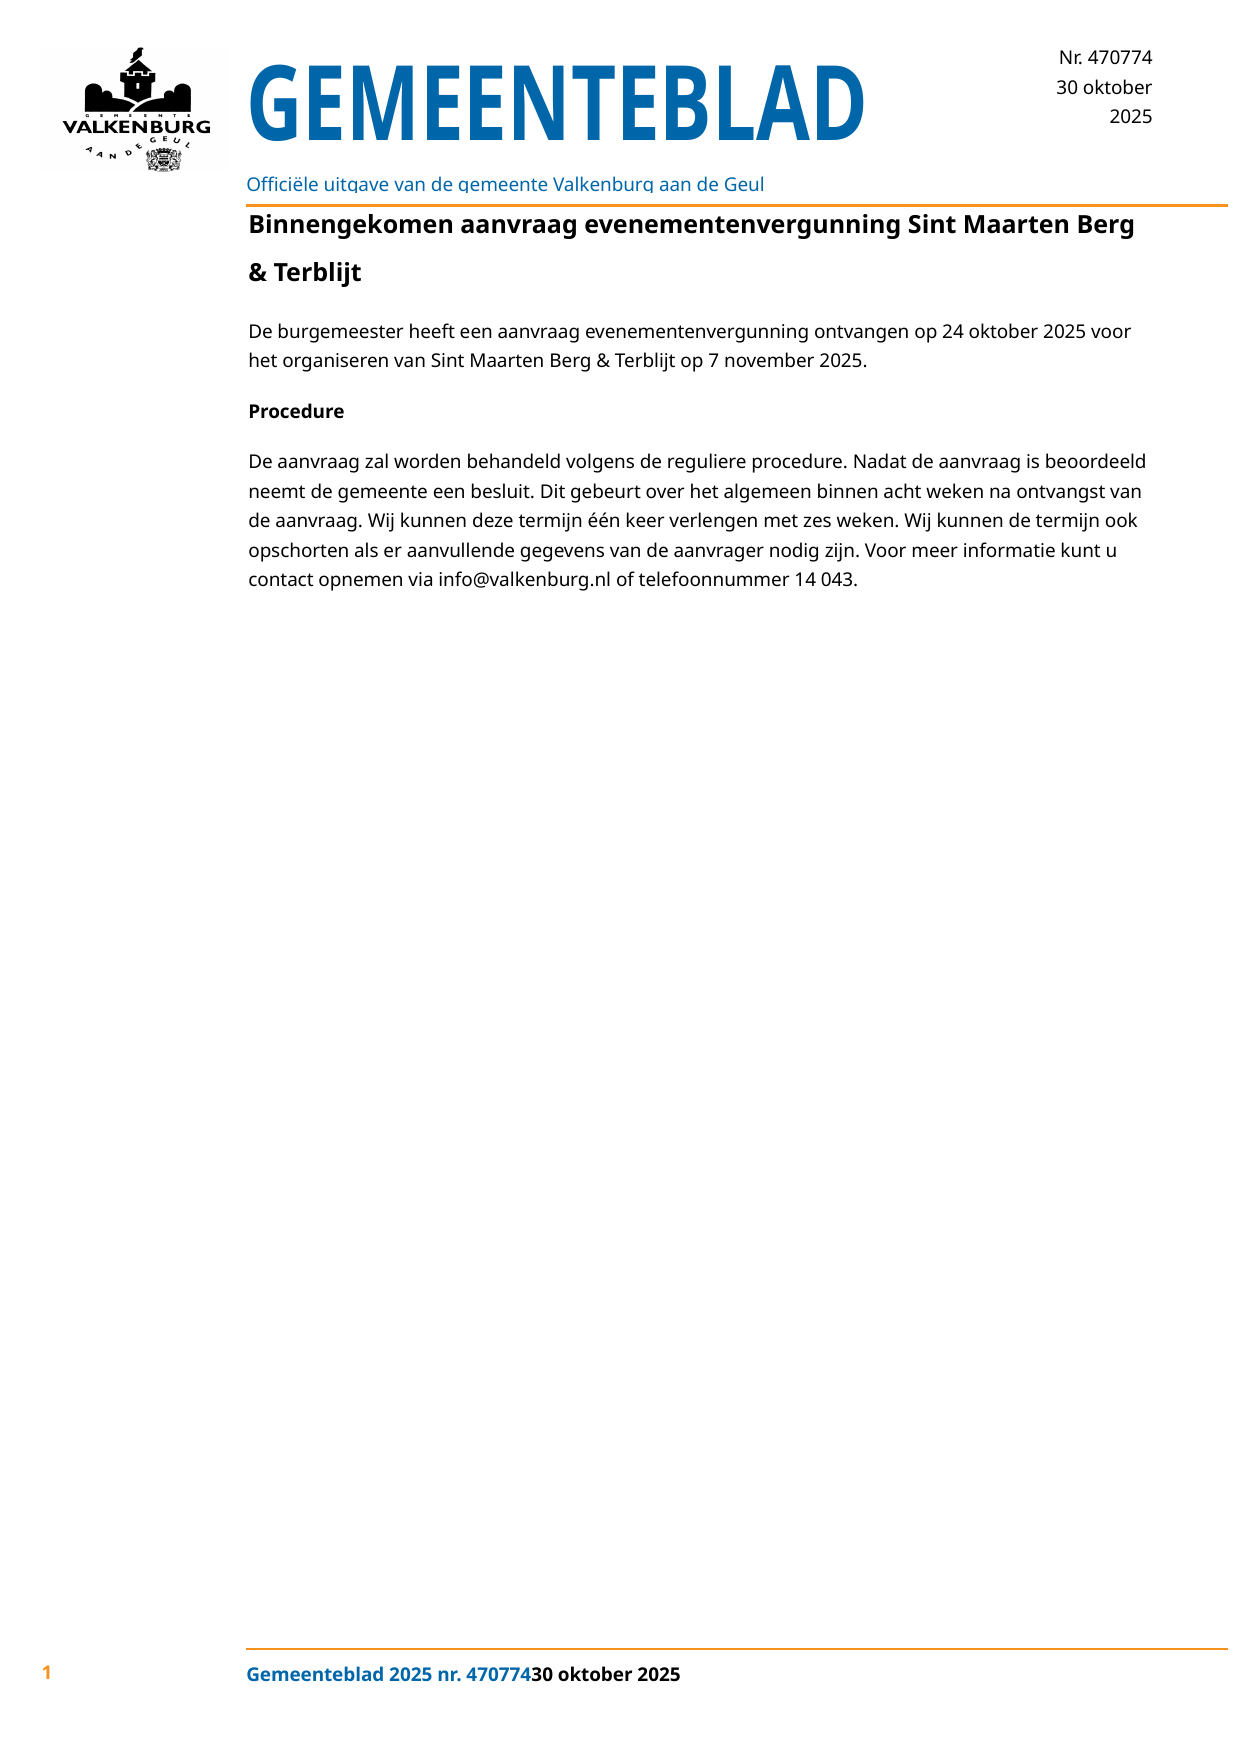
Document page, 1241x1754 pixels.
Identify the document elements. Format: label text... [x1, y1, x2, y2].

text De aanvraag zal worden behandeld volgens de reguliere procedure. Nadat de aanvraag is beoordeeld neemt de gemeente een besluit. Dit gebeurt over het algemeen binnen acht weken na ontvangst van de aanvraag. Wij kunnen deze termijn één keer verlengen met zes weken. Wij kunnen de termijn ook opschorten als er aanvullende gegevens van de aanvrager nodig zijn. Voor meer informatie kunt u contact opnemen via info@valkenburg.nl of telefoonnummer 14 043. [248, 448, 1152, 592]
picture [41, 47, 231, 172]
text Binnengekomen aanvraag evenementenvergunning Sint Maarten Berg & Terblijt [248, 207, 1152, 288]
text Procedure [248, 398, 1152, 424]
text De burgemeester heeft een aanvraag evenementenvergunning ontvangen op 24 oktober 2025 voor het organiseren van Sint Maarten Berg & Terblijt op 7 november 2025. [248, 318, 1152, 373]
